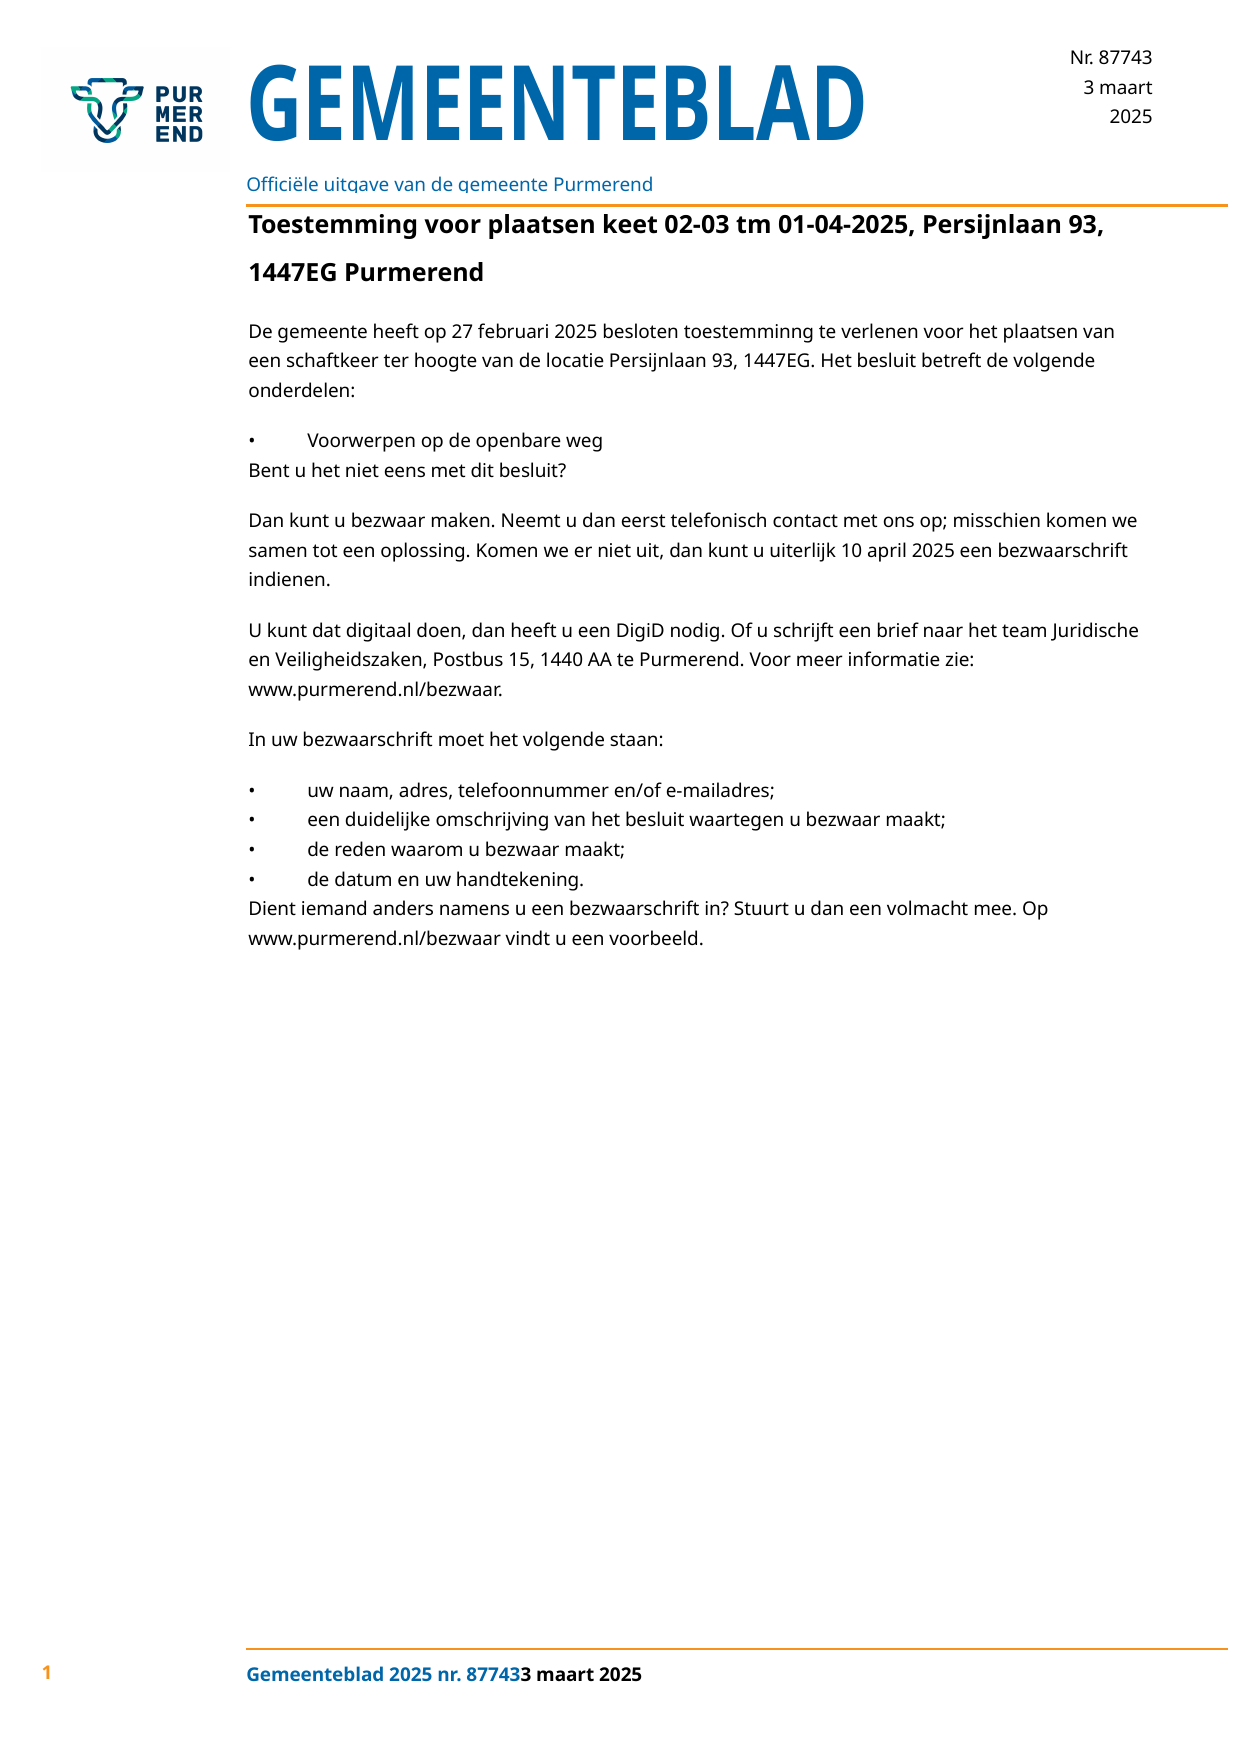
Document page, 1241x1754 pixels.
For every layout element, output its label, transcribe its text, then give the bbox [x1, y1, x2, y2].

text Bent u het niet eens met dit besluit? [248, 457, 1152, 483]
list uw naam, adres, telefoonnummer en/of e-mailadres; [248, 777, 1152, 803]
text U kunt dat digitaal doen, dan heeft u een DigiD nodig. Of u schrijft een brief naar het team Juridische en Veiligheidszaken, Postbus 15, 1440 AA te Purmerend. Voor meer informatie zie: www.purmerend.nl/bezwaar. [248, 617, 1152, 702]
text De gemeente heeft op 27 februari 2025 besloten toestemminng te verlenen voor het plaatsen van een schaftkeer ter hoogte van de locatie Persijnlaan 93, 1447EG. Het besluit betreft de volgende onderdelen: [248, 318, 1152, 403]
text Dan kunt u bezwaar maken. Neemt u dan eerst telefonisch contact met ons op; misschien komen we samen tot een oplossing. Komen we er niet uit, dan kunt u uiterlijk 10 april 2025 een bezwaarschrift indienen. [248, 507, 1152, 592]
text Toestemming voor plaatsen keet 02-03 tm 01-04-2025, Persijnlaan 93, 1447EG Purmerend [248, 207, 1152, 288]
text Dient iemand anders namens u een bezwaarschrift in? Stuurt u dan een volmacht mee. Op www.purmerend.nl/bezwaar vindt u een voorbeeld. [248, 895, 1152, 951]
list de datum en uw handtekening. [248, 866, 1152, 892]
text In uw bezwaarschrift moet het volgende staan: [248, 727, 1152, 752]
list de reden waarom u bezwaar maakt; [248, 836, 1152, 862]
list Voorwerpen op de openbare weg [248, 427, 1152, 453]
picture [41, 47, 231, 172]
list een duidelijke omschrijving van het besluit waartegen u bezwaar maakt; [248, 807, 1152, 832]
